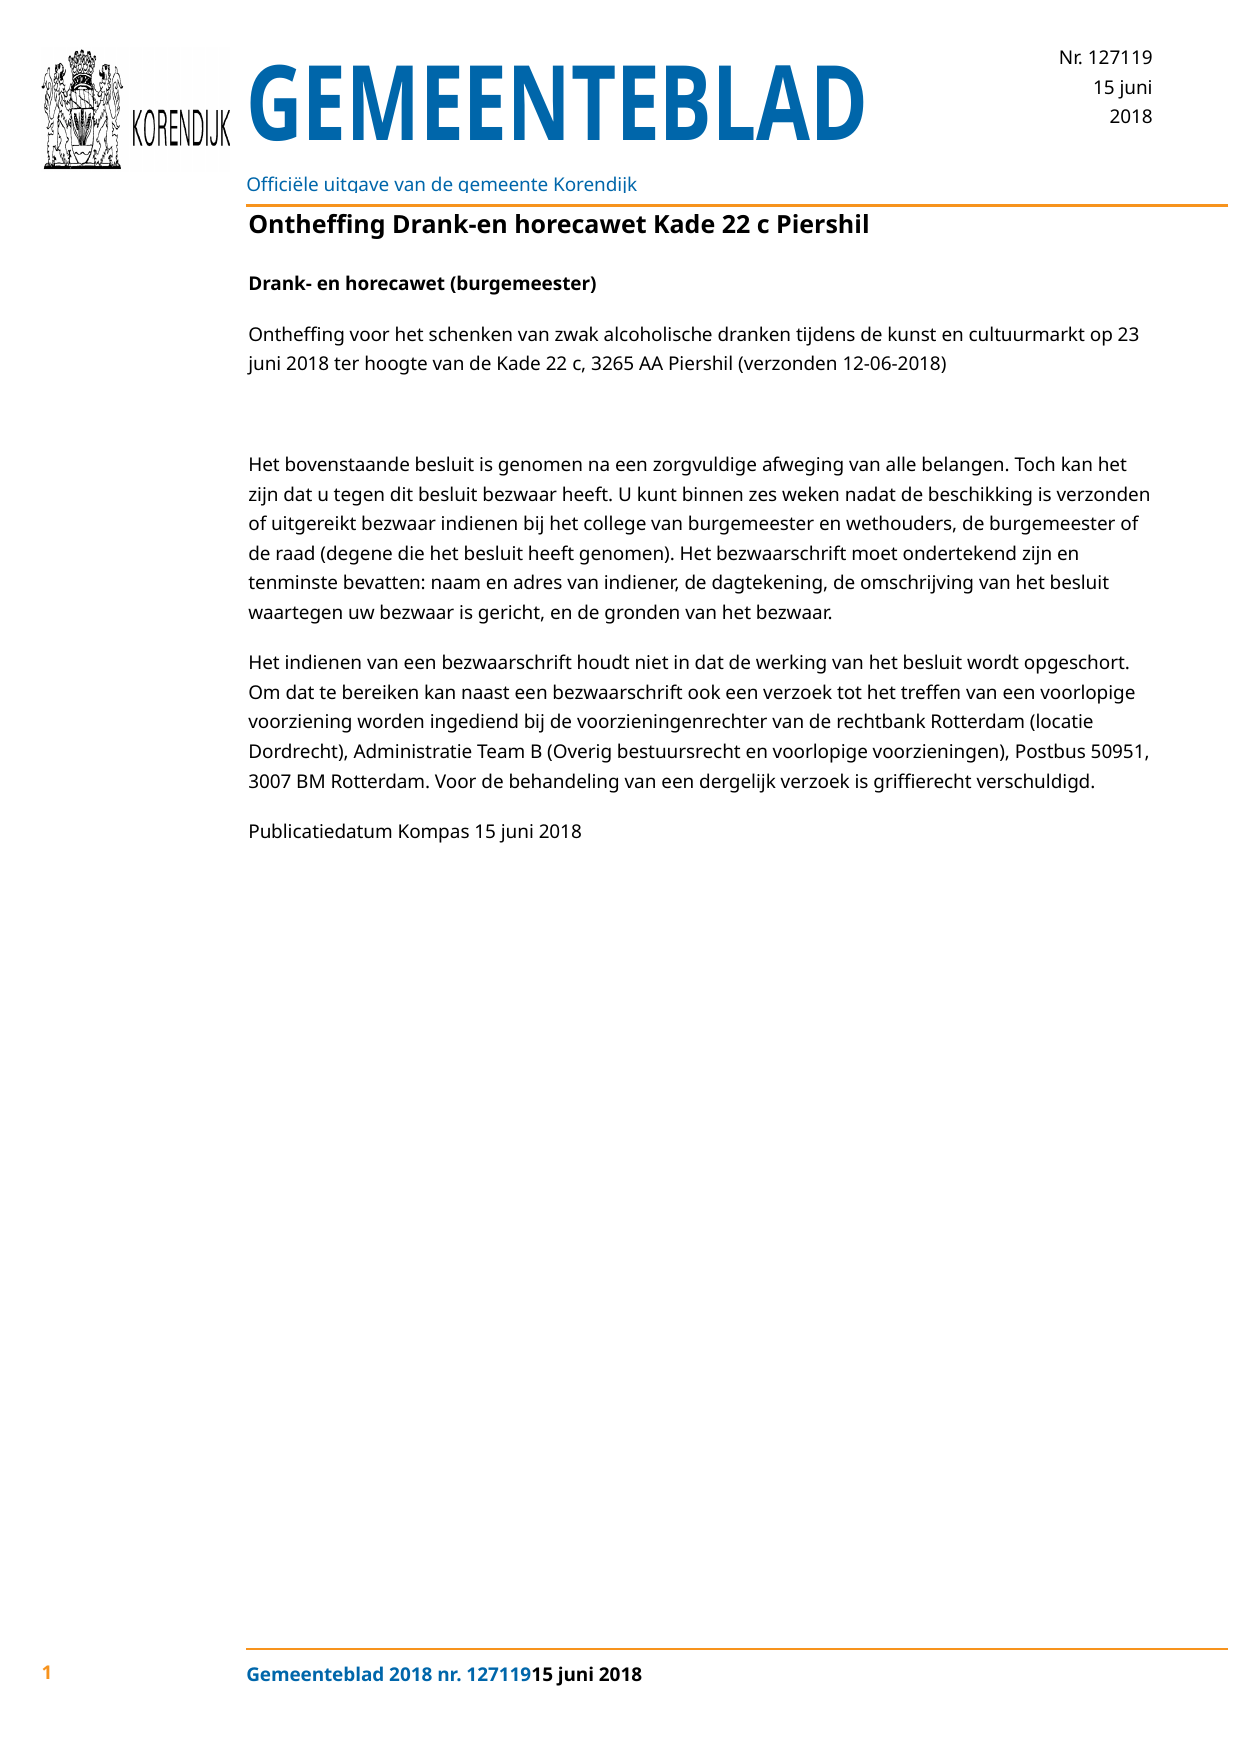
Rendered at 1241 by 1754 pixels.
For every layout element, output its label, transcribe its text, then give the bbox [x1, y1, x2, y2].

text Drank- en horecawet (burgemeester) [248, 270, 1152, 296]
text Publicatiedatum Kompas 15 juni 2018 [248, 818, 1152, 844]
text Het bovenstaande besluit is genomen na een zorgvuldige afweging van alle belangen. Toch kan het zijn dat u tegen dit besluit bezwaar heeft. U kunt binnen zes weken nadat de beschikking is verzonden of uitgereikt bezwaar indienen bij het college van burgemeester en wethouders, de burgemeester of de raad (degene die het besluit heeft genomen). Het bezwaarschrift moet ondertekend zijn en tenminste bevatten: naam en adres van indiener, de dagtekening, de omschrijving van het besluit waartegen uw bezwaar is gericht, en de gronden van het bezwaar. [248, 451, 1152, 625]
text Ontheffing Drank-en horecawet Kade 22 c Piershil [248, 207, 1152, 241]
text Het indienen van een bezwaarschrift houdt niet in dat de werking van het besluit wordt opgeschort. Om dat te bereiken kan naast een bezwaarschrift ook een verzoek tot het treffen van een voorlopige voorziening worden ingediend bij de voorzieningenrechter van de rechtbank Rotterdam (locatie Dordrecht), Administratie Team B (Overig bestuursrecht en voorlopige voorzieningen), Postbus 50951, 3007 BM Rotterdam. Voor de behandeling van een dergelijk verzoek is griffierecht verschuldigd. [248, 649, 1152, 793]
text Ontheffing voor het schenken van zwak alcoholische dranken tijdens de kunst en cultuurmarkt op 23 juni 2018 ter hoogte van de Kade 22 c, 3265 AA Piershil (verzonden 12-06-2018) [248, 321, 1152, 376]
picture [41, 47, 231, 172]
